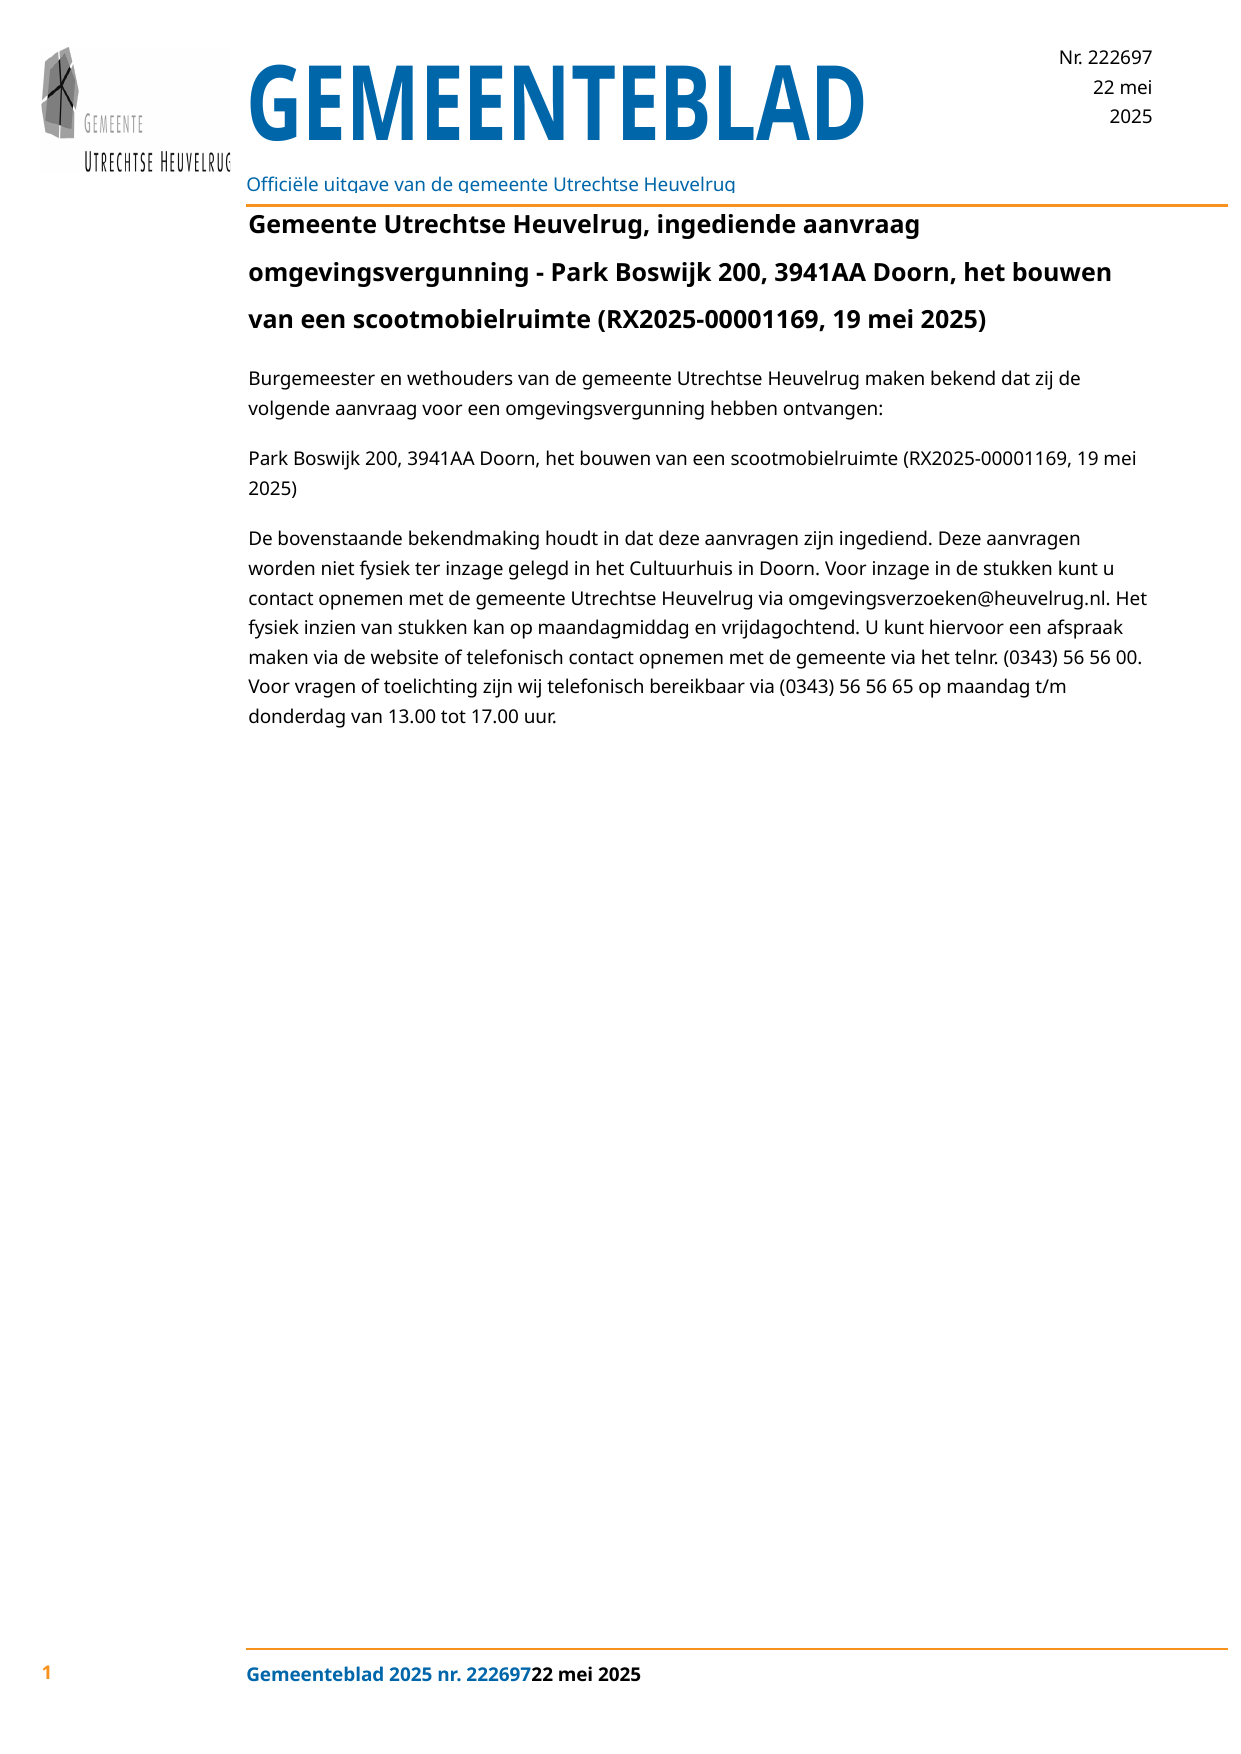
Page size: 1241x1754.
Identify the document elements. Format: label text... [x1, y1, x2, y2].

picture [41, 47, 231, 172]
text Burgemeester en wethouders van de gemeente Utrechtse Heuvelrug maken bekend dat zij de volgende aanvraag voor een omgevingsvergunning hebben ontvangen: [248, 366, 1152, 421]
text Gemeente Utrechtse Heuvelrug, ingediende aanvraag omgevingsvergunning - Park Boswijk 200, 3941AA Doorn, het bouwen van een scootmobielruimte (RX2025-00001169, 19 mei 2025) [248, 207, 1152, 336]
text Park Boswijk 200, 3941AA Doorn, het bouwen van een scootmobielruimte (RX2025-00001169, 19 mei 2025) [248, 446, 1152, 501]
text De bovenstaande bekendmaking houdt in dat deze aanvragen zijn ingediend. Deze aanvragen worden niet fysiek ter inzage gelegd in het Cultuurhuis in Doorn. Voor inzage in de stukken kunt u contact opnemen met de gemeente Utrechtse Heuvelrug via omgevingsverzoeken@heuvelrug.nl. Het fysiek inzien van stukken kan op maandagmiddag en vrijdagochtend. U kunt hiervoor een afspraak maken via de website of telefonisch contact opnemen met de gemeente via het telnr. (0343) 56 56 00. Voor vragen of toelichting zijn wij telefonisch bereikbaar via (0343) 56 56 65 op maandag t/m donderdag van 13.00 tot 17.00 uur. [248, 526, 1152, 729]
